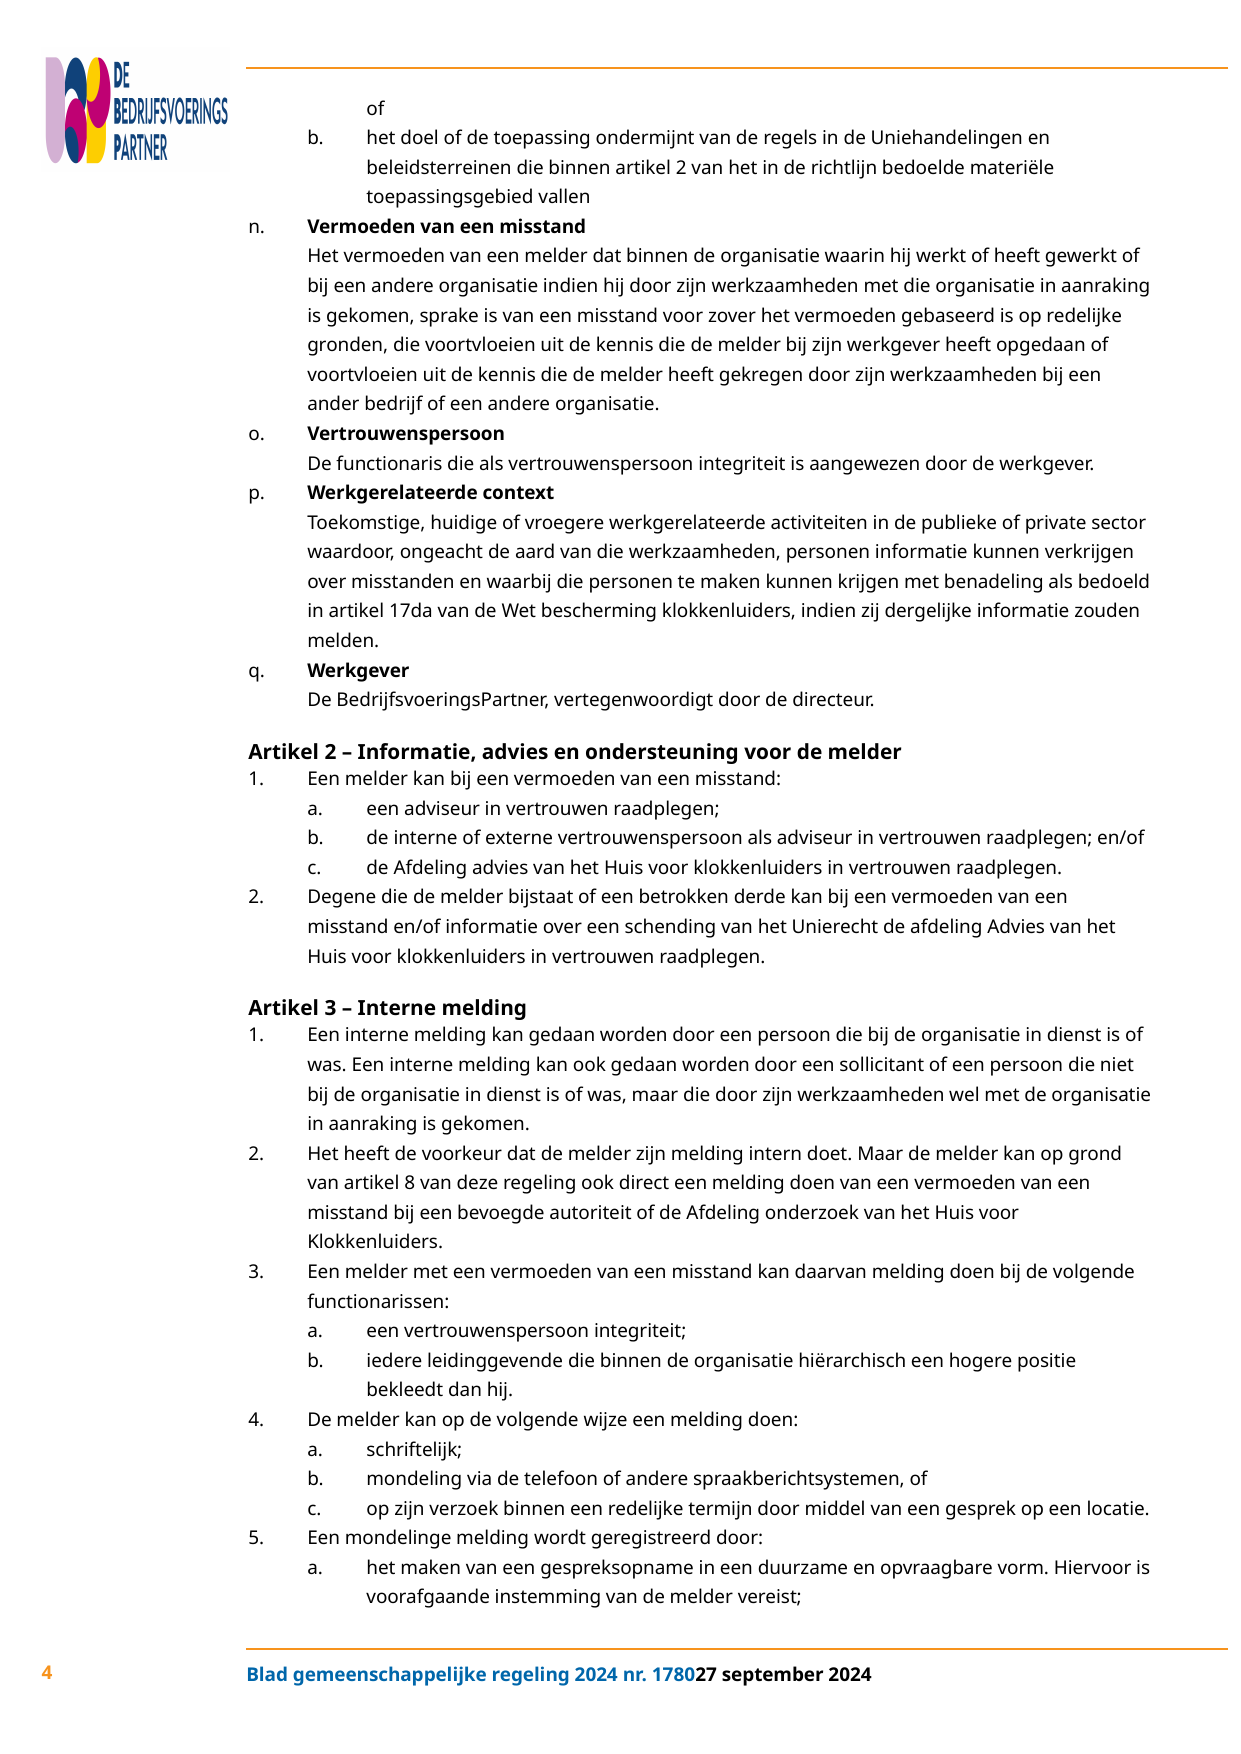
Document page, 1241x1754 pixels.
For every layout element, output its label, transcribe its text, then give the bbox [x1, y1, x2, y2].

list Werkgever [248, 657, 1152, 683]
list Degene die de melder bijstaat of een betrokken derde kan bij een vermoeden van een misstand en/of informatie over een schending van het Unierecht de afdeling Advies van het Huis voor klokkenluiders in vertrouwen raadplegen. [248, 884, 1152, 968]
list Het vermoeden van een melder dat binnen de organisatie waarin hij werkt of heeft gewerkt of bij een andere organisatie indien hij door zijn werkzaamheden met die organisatie in aanraking is gekomen, sprake is van een misstand voor zover het vermoeden gebaseerd is op redelijke gronden, die voortvloeien uit de kennis die de melder bij zijn werkgever heeft opgedaan of voortvloeien uit de kennis die de melder heeft gekregen door zijn werkzaamheden bij een ander bedrijf of een andere organisatie. [248, 243, 1152, 416]
list een vertrouwenspersoon integriteit; [307, 1317, 1152, 1343]
list Vertrouwenspersoon [248, 420, 1152, 446]
text Artikel 2 – Informatie, advies en ondersteuning voor de melder [248, 737, 1152, 765]
list de Afdeling advies van het Huis voor klokkenluiders in vertrouwen raadplegen. [307, 854, 1152, 880]
text Artikel 3 – Interne melding [248, 993, 1152, 1022]
list Een melder met een vermoeden van een misstand kan daarvan melding doen bij de volgende functionarissen: [248, 1258, 1152, 1314]
list mondeling via de telefoon of andere spraakberichtsystemen, of [307, 1465, 1152, 1491]
list of [307, 95, 1152, 121]
list op zijn verzoek binnen een redelijke termijn door middel van een gesprek op een locatie. [307, 1495, 1152, 1521]
list De functionaris die als vertrouwenspersoon integriteit is aangewezen door de werkgever. [248, 450, 1152, 476]
list Vermoeden van een misstand [248, 213, 1152, 239]
list iedere leidinggevende die binnen de organisatie hiërarchisch een hogere positie bekleedt dan hij. [307, 1347, 1152, 1402]
list het doel of de toepassing ondermijnt van de regels in de Uniehandelingen en beleidsterreinen die binnen artikel 2 van het in de richtlijn bedoelde materiële toepassingsgebied vallen [307, 124, 1152, 209]
list Een interne melding kan gedaan worden door een persoon die bij de organisatie in dienst is of was. Een interne melding kan ook gedaan worden door een sollicitant of een persoon die niet bij de organisatie in dienst is of was, maar die door zijn werkzaamheden wel met de organisatie in aanraking is gekomen. [248, 1022, 1152, 1136]
list De BedrijfsvoeringsPartner, vertegenwoordigt door de directeur. [248, 686, 1152, 712]
list Een melder kan bij een vermoeden van een misstand: [248, 765, 1152, 791]
list de interne of externe vertrouwenspersoon als adviseur in vertrouwen raadplegen; en/of [307, 824, 1152, 850]
list schriftelijk; [307, 1436, 1152, 1462]
picture [41, 47, 231, 172]
list Werkgerelateerde context [248, 479, 1152, 505]
list De melder kan op de volgende wijze een melding doen: [248, 1406, 1152, 1432]
list Het heeft de voorkeur dat de melder zijn melding intern doet. Maar de melder kan op grond van artikel 8 van deze regeling ook direct een melding doen van een vermoeden van een misstand bij een bevoegde autoriteit of de Afdeling onderzoek van het Huis voor Klokkenluiders. [248, 1140, 1152, 1254]
list het maken van een gespreksopname in een duurzame en opvraagbare vorm. Hiervoor is voorafgaande instemming van de melder vereist; [307, 1554, 1152, 1609]
list een adviseur in vertrouwen raadplegen; [307, 795, 1152, 821]
list Toekomstige, huidige of vroegere werkgerelateerde activiteiten in de publieke of private sector waardoor, ongeacht de aard van die werkzaamheden, personen informatie kunnen verkrijgen over misstanden en waarbij die personen te maken kunnen krijgen met benadeling als bedoeld in artikel 17da van de Wet bescherming klokkenluiders, indien zij dergelijke informatie zouden melden. [248, 509, 1152, 653]
list Een mondelinge melding wordt geregistreerd door: [248, 1524, 1152, 1550]
